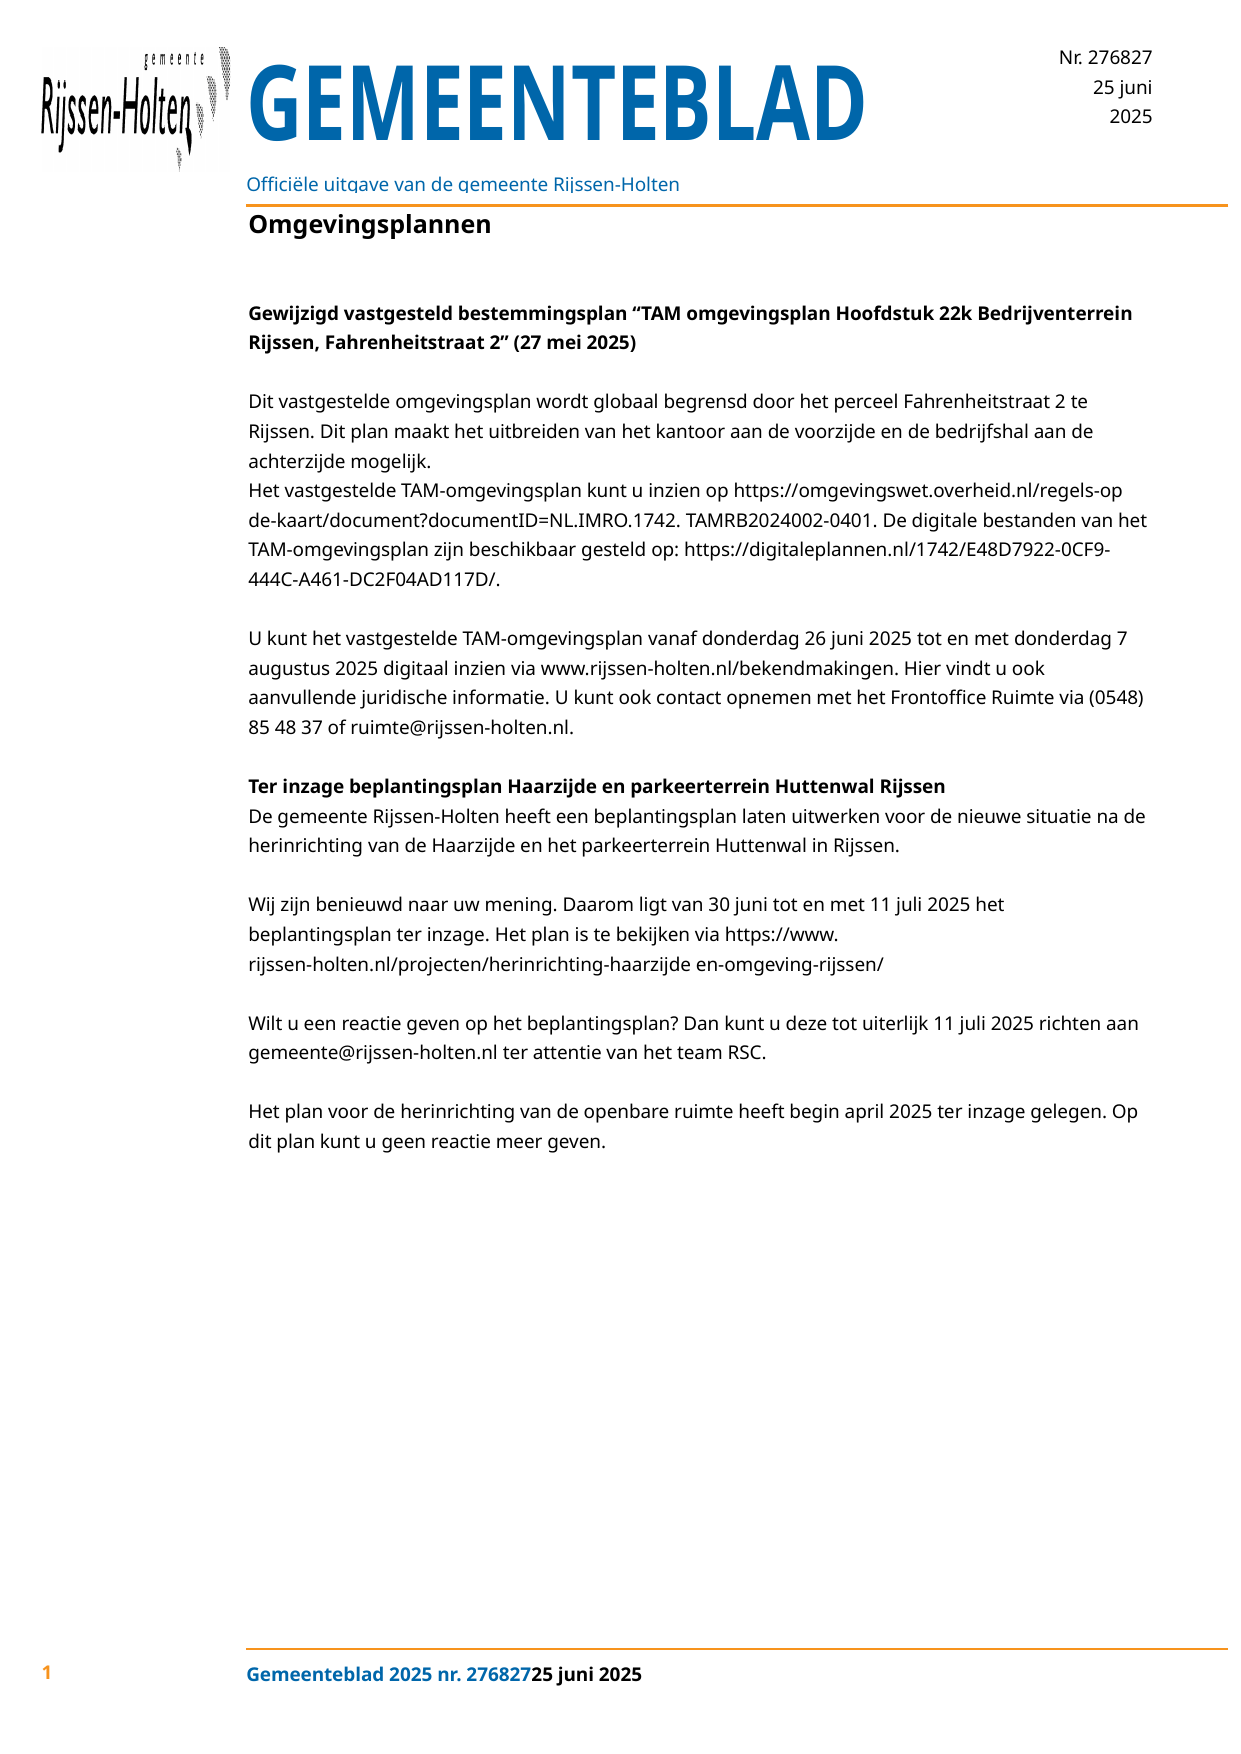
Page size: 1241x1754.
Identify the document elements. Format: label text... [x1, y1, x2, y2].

text Het plan voor de herinrichting van de openbare ruimte heeft begin april 2025 ter inzage gelegen. Op dit plan kunt u geen reactie meer geven. [248, 1099, 1152, 1154]
text Omgevingsplannen [248, 207, 1152, 241]
text Gewijzigd vastgesteld bestemmingsplan “TAM omgevingsplan Hoofdstuk 22k Bedrijventerrein Rijssen, Fahrenheitstraat 2” (27 mei 2025) [248, 300, 1152, 355]
text Het vastgestelde TAM-omgevingsplan kunt u inzien op https://omgevingswet.overheid.nl/regels-op de-kaart/document?documentID=NL.IMRO.1742. TAMRB2024002-0401. De digitale bestanden van het TAM-omgevingsplan zijn beschikbaar gesteld op: https://digitaleplannen.nl/1742/E48D7922-0CF9- 444C-A461-DC2F04AD117D/. [248, 477, 1152, 592]
text De gemeente Rijssen-Holten heeft een beplantingsplan laten uitwerken voor de nieuwe situatie na de herinrichting van de Haarzijde en het parkeerterrein Huttenwal in Rijssen. [248, 803, 1152, 858]
text Wij zijn benieuwd naar uw mening. Daarom ligt van 30 juni tot en met 11 juli 2025 het beplantingsplan ter inzage. Het plan is te bekijken via https://www. rijssen-holten.nl/projecten/herinrichting-haarzijde en-omgeving-rijssen/ [248, 892, 1152, 976]
text U kunt het vastgestelde TAM-omgevingsplan vanaf donderdag 26 juni 2025 tot en met donderdag 7 augustus 2025 digitaal inzien via www.rijssen-holten.nl/bekendmakingen. Hier vindt u ook aanvullende juridische informatie. U kunt ook contact opnemen met het Frontoffice Ruimte via (0548) 85 48 37 of ruimte@rijssen-holten.nl. [248, 625, 1152, 740]
text Dit vastgestelde omgevingsplan wordt globaal begrensd door het perceel Fahrenheitstraat 2 te Rijssen. Dit plan maakt het uitbreiden van het kantoor aan de voorzijde en de bedrijfshal aan de achterzijde mogelijk. [248, 389, 1152, 473]
picture [41, 47, 231, 172]
text Wilt u een reactie geven op het beplantingsplan? Dan kunt u deze tot uiterlijk 11 juli 2025 richten aan gemeente@rijssen-holten.nl ter attentie van het team RSC. [248, 1010, 1152, 1065]
text Ter inzage beplantingsplan Haarzijde en parkeerterrein Huttenwal Rijssen [248, 773, 1152, 799]
